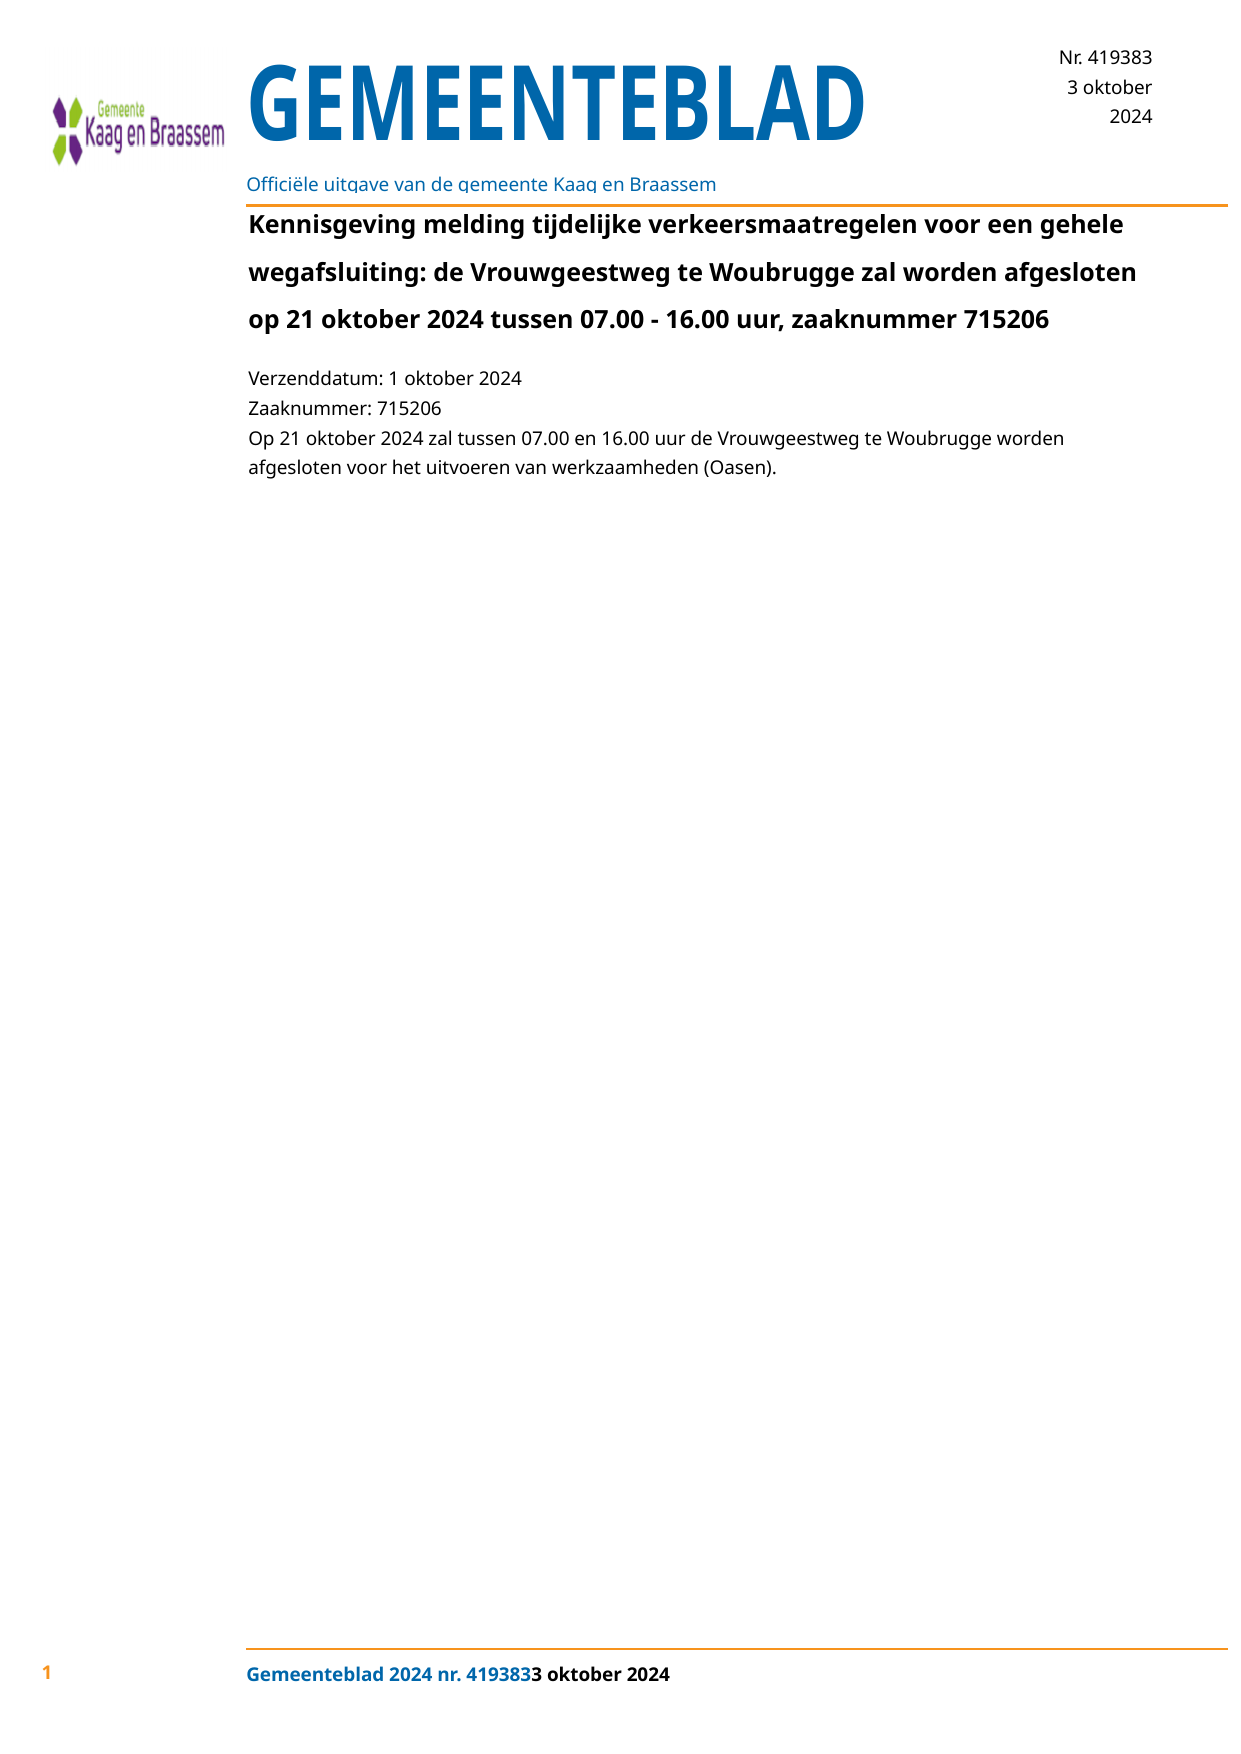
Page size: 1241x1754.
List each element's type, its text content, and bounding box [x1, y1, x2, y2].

picture [41, 47, 231, 172]
text Op 21 oktober 2024 zal tussen 07.00 en 16.00 uur de Vrouwgeestweg te Woubrugge worden afgesloten voor het uitvoeren van werkzaamheden (Oasen). [248, 425, 1152, 480]
text Verzenddatum: 1 oktober 2024 [248, 366, 1152, 391]
text Kennisgeving melding tijdelijke verkeersmaatregelen voor een gehele wegafsluiting: de Vrouwgeestweg te Woubrugge zal worden afgesloten op 21 oktober 2024 tussen 07.00 - 16.00 uur, zaaknummer 715206 [248, 207, 1152, 336]
text Zaaknummer: 715206 [248, 395, 1152, 421]
